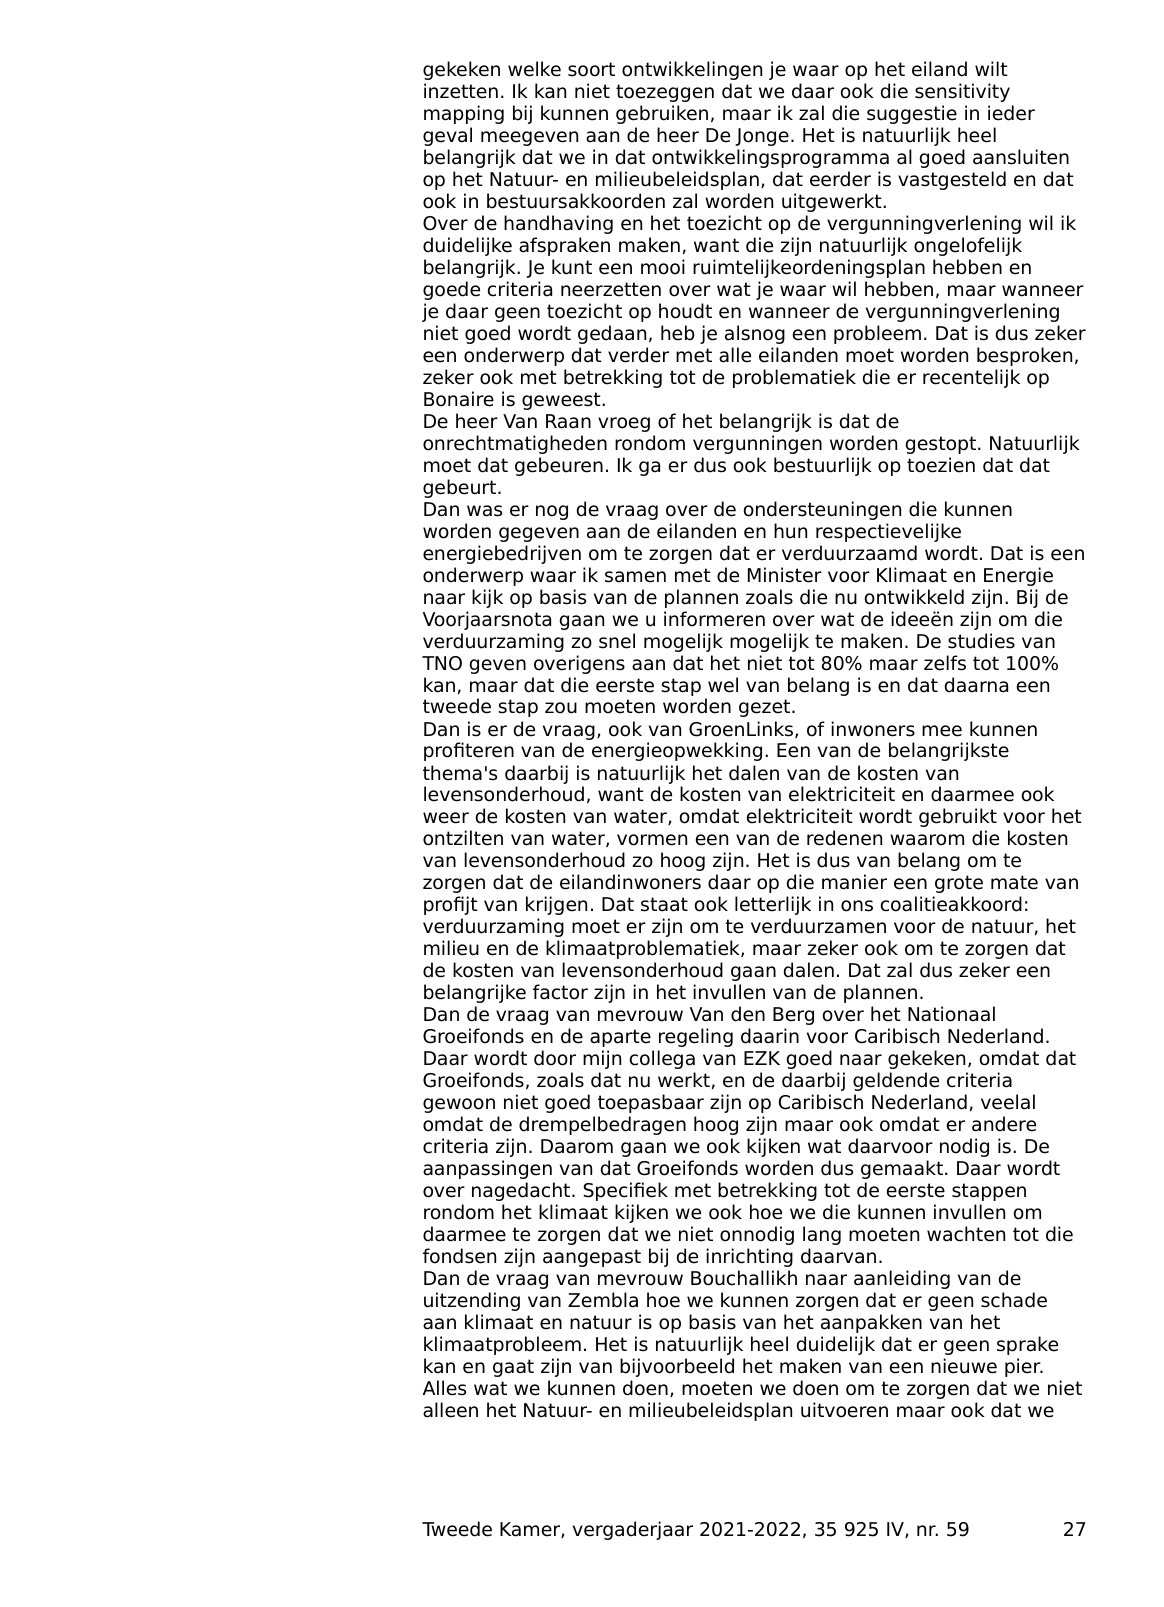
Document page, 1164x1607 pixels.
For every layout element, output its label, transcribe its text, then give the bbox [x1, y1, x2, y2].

text Dan was er nog de vraag over de ondersteuningen die kunnen worden gegeven aan de eilanden en hun respectievelijke energiebedrijven om te zorgen dat er verduurzaamd wordt. Dat is een onderwerp waar ik samen met de Minister voor Klimaat en Energie naar kijk op basis van de plannen zoals die nu ontwikkeld zijn. Bij de Voorjaarsnota gaan we u informeren over wat de ideeën zijn om die verduurzaming zo snel mogelijk mogelijk te maken. De studies van TNO geven overigens aan dat het niet tot 80% maar zelfs tot 100% kan, maar dat die eerste stap wel van belang is en dat daarna een tweede stap zou moeten worden gezet. [422, 499, 1087, 718]
text gekeken welke soort ontwikkelingen je waar op het eiland wilt inzetten. Ik kan niet toezeggen dat we daar ook die sensitivity mapping bij kunnen gebruiken, maar ik zal die suggestie in ieder geval meegeven aan de heer De Jonge. Het is natuurlijk heel belangrijk dat we in dat ontwikkelingsprogramma al goed aansluiten op het Natuur- en milieubeleidsplan, dat eerder is vastgesteld en dat ook in bestuursakkoorden zal worden uitgewerkt. [422, 59, 1087, 213]
text Dan de vraag van mevrouw Van den Berg over het Nationaal Groeifonds en de aparte regeling daarin voor Caribisch Nederland. Daar wordt door mijn collega van EZK goed naar gekeken, omdat dat Groeifonds, zoals dat nu werkt, en de daarbij geldende criteria gewoon niet goed toepasbaar zijn op Caribisch Nederland, veelal omdat de drempelbedragen hoog zijn maar ook omdat er andere criteria zijn. Daarom gaan we ook kijken wat daarvoor nodig is. De aanpassingen van dat Groeifonds worden dus gemaakt. Daar wordt over nagedacht. Specifiek met betrekking tot de eerste stappen rondom het klimaat kijken we ook hoe we die kunnen invullen om daarmee te zorgen dat we niet onnodig lang moeten wachten tot die fondsen zijn aangepast bij de inrichting daarvan. [422, 1004, 1087, 1268]
text De heer Van Raan vroeg of het belangrijk is dat de onrechtmatigheden rondom vergunningen worden gestopt. Natuurlijk moet dat gebeuren. Ik ga er dus ook bestuurlijk op toezien dat dat gebeurt. [422, 411, 1087, 499]
text Over de handhaving en het toezicht op de vergunningverlening wil ik duidelijke afspraken maken, want die zijn natuurlijk ongelofelijk belangrijk. Je kunt een mooi ruimtelijkeordeningsplan hebben en goede criteria neerzetten over wat je waar wil hebben, maar wanneer je daar geen toezicht op houdt en wanneer de vergunningverlening niet goed wordt gedaan, heb je alsnog een probleem. Dat is dus zeker een onderwerp dat verder met alle eilanden moet worden besproken, zeker ook met betrekking tot de problematiek die er recentelijk op Bonaire is geweest. [422, 213, 1087, 411]
text Dan de vraag van mevrouw Bouchallikh naar aanleiding van de uitzending van Zembla hoe we kunnen zorgen dat er geen schade aan klimaat en natuur is op basis van het aanpakken van het klimaatprobleem. Het is natuurlijk heel duidelijk dat er geen sprake kan en gaat zijn van bijvoorbeeld het maken van een nieuwe pier. Alles wat we kunnen doen, moeten we doen om te zorgen dat we niet alleen het Natuur- en milieubeleidsplan uitvoeren maar ook dat we [422, 1268, 1087, 1422]
text Dan is er de vraag, ook van GroenLinks, of inwoners mee kunnen profiteren van de energieopwekking. Een van de belangrijkste thema's daarbij is natuurlijk het dalen van de kosten van levensonderhoud, want de kosten van elektriciteit en daarmee ook weer de kosten van water, omdat elektriciteit wordt gebruikt voor het ontzilten van water, vormen een van de redenen waarom die kosten van levensonderhoud zo hoog zijn. Het is dus van belang om te zorgen dat de eilandinwoners daar op die manier een grote mate van profijt van krijgen. Dat staat ook letterlijk in ons coalitieakkoord: verduurzaming moet er zijn om te verduurzamen voor de natuur, het milieu en de klimaatproblematiek, maar zeker ook om te zorgen dat de kosten van levensonderhoud gaan dalen. Dat zal dus zeker een belangrijke factor zijn in het invullen van de plannen. [422, 718, 1087, 1004]
